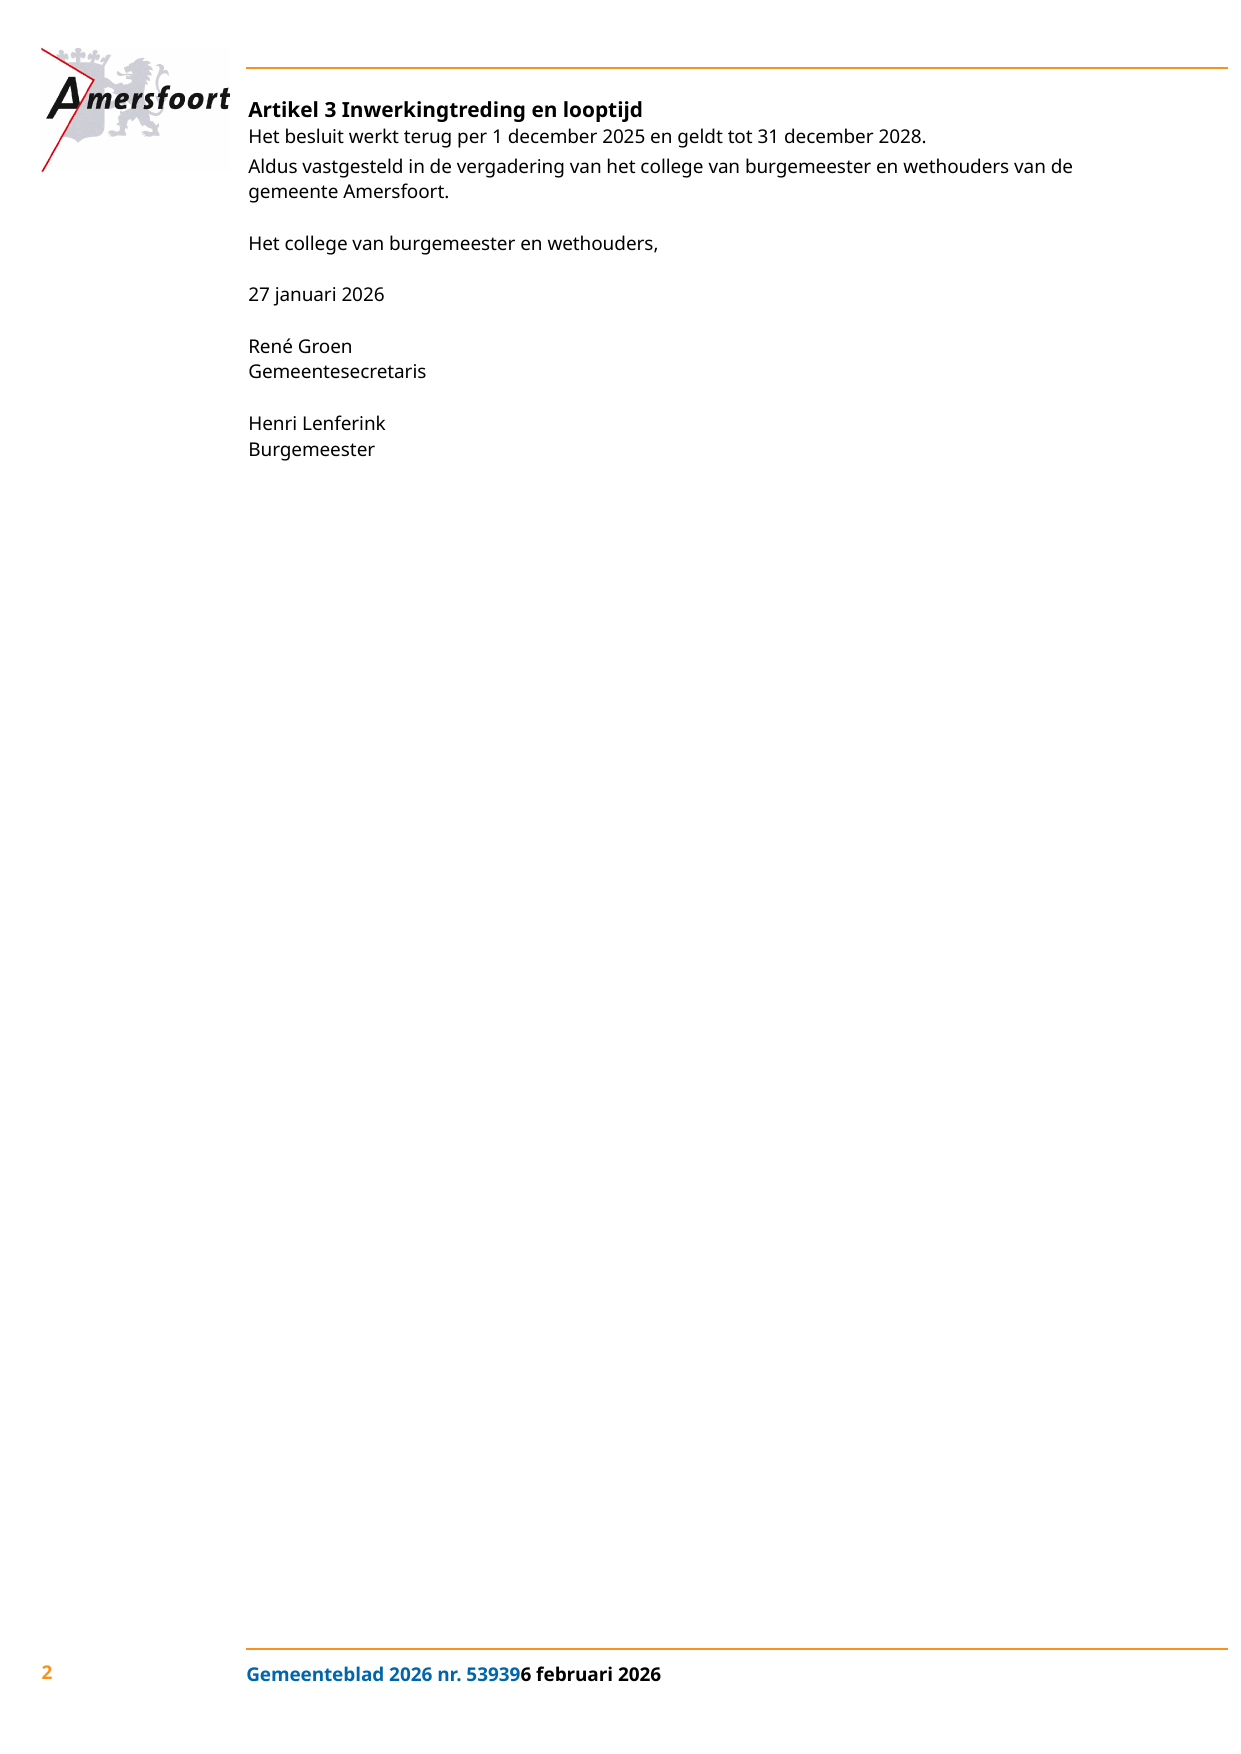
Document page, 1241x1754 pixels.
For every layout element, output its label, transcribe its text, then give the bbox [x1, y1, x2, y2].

text Burgemeester [248, 436, 1152, 462]
text 27 januari 2026 [248, 281, 1152, 307]
text René Groen [248, 333, 1152, 359]
text Het besluit werkt terug per 1 december 2025 en geldt tot 31 december 2028. [248, 123, 1152, 149]
text Gemeentesecretaris [248, 359, 1152, 384]
text Artikel 3 Inwerkingtreding en looptijd [248, 95, 1152, 123]
picture [41, 47, 231, 172]
text Henri Lenferink [248, 410, 1152, 436]
text Het college van burgemeester en wethouders, [248, 230, 1152, 256]
text Aldus vastgesteld in de vergadering van het college van burgemeester en wethouders van de gemeente Amersfoort. [248, 153, 1152, 204]
